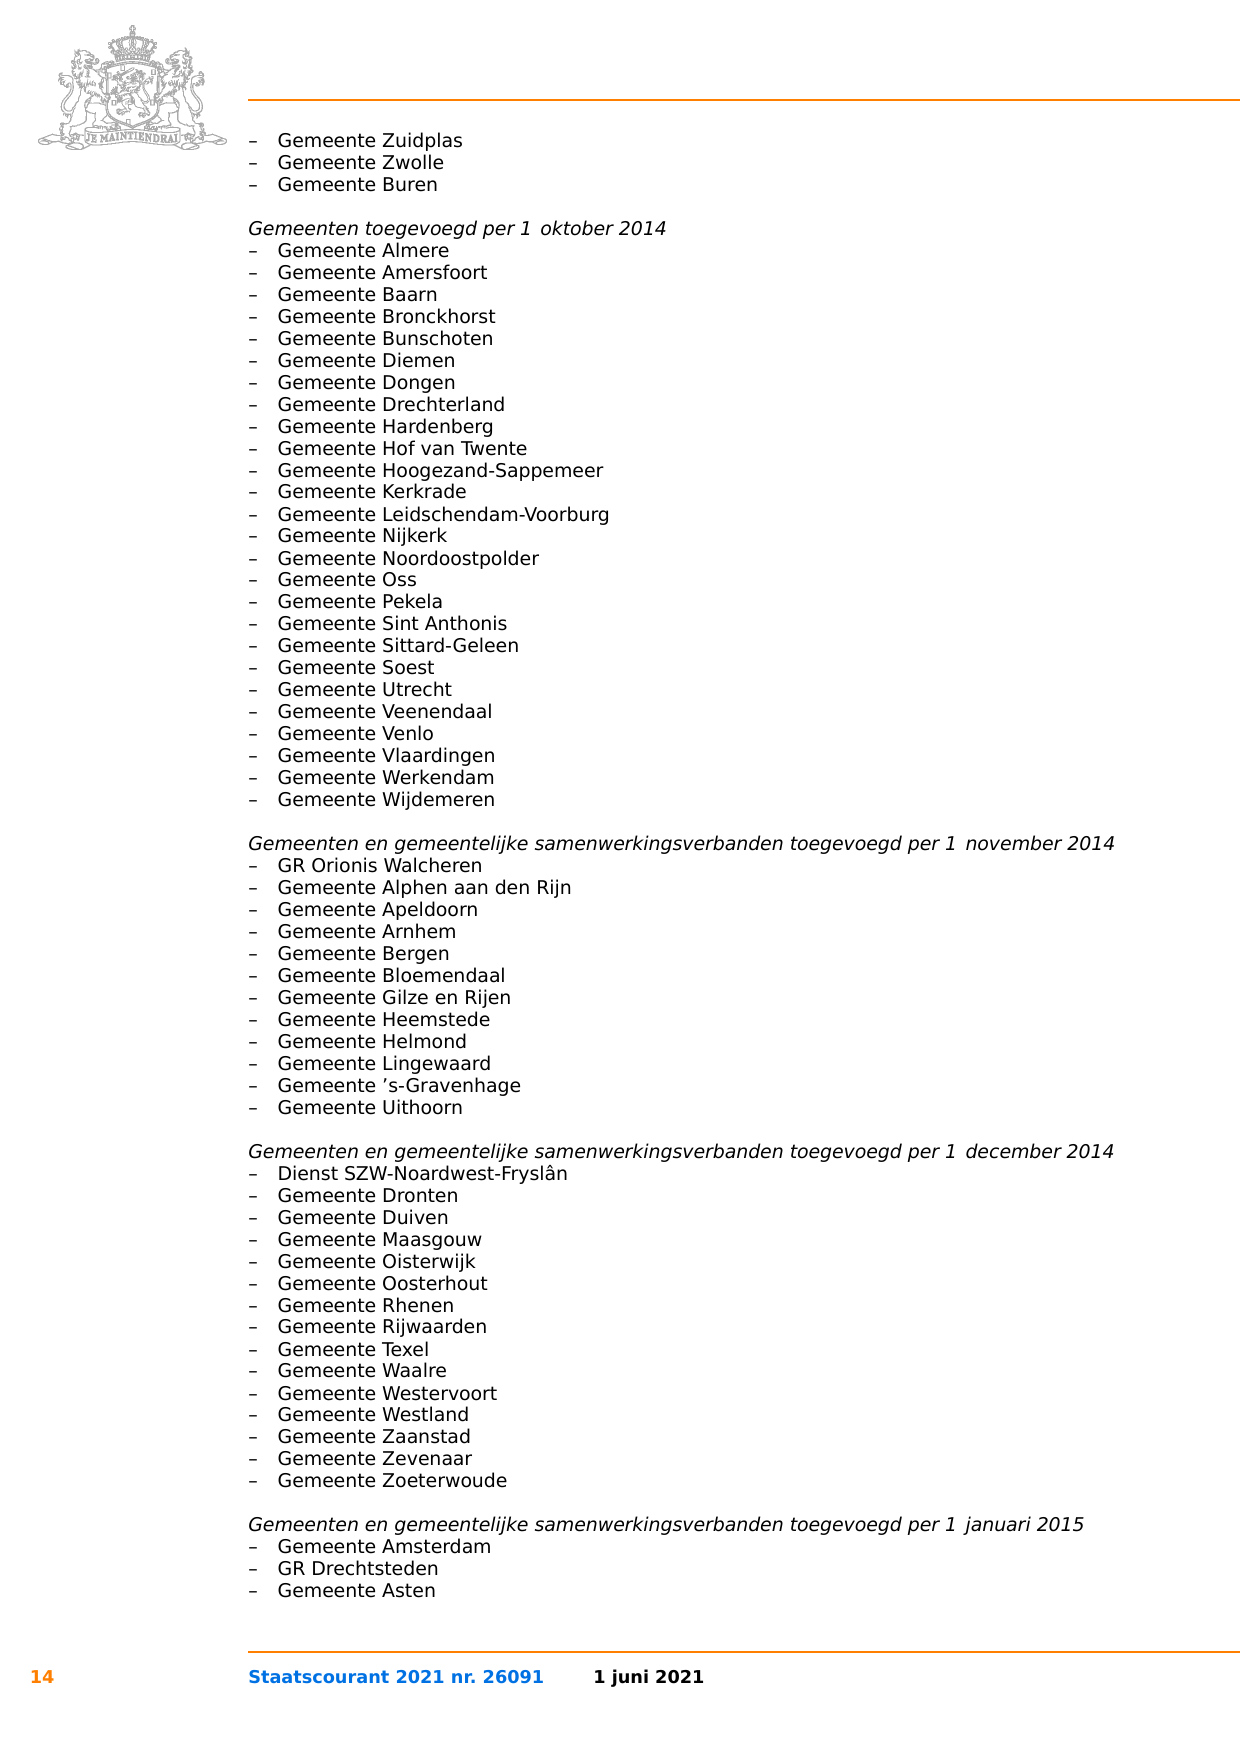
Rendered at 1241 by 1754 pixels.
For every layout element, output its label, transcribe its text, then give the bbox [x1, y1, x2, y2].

text – Gemeente Vlaardingen [248, 745, 1163, 767]
text – Gemeente Zuidplas [248, 130, 1163, 152]
text Gemeenten en gemeentelijke samenwerkingsverbanden toegevoegd per 1 november 2014 [248, 833, 1163, 855]
text – Gemeente Oss [248, 569, 1163, 591]
text – Gemeente Zevenaar [248, 1448, 1163, 1470]
text – Gemeente Westervoort [248, 1382, 1163, 1404]
text – Gemeente Zwolle [248, 152, 1163, 174]
text – Gemeente Bunschoten [248, 328, 1163, 349]
text – Gemeente Asten [248, 1580, 1163, 1602]
text – Gemeente Utrecht [248, 679, 1163, 701]
text – Gemeente Diemen [248, 349, 1163, 372]
text – Gemeente Heemstede [248, 1009, 1163, 1031]
text – Gemeente Werkendam [248, 767, 1163, 789]
text – Gemeente Zaanstad [248, 1426, 1163, 1448]
text – Gemeente Pekela [248, 591, 1163, 613]
text – Gemeente Bergen [248, 943, 1163, 965]
text – Gemeente Amersfoort [248, 262, 1163, 284]
text – Gemeente Soest [248, 657, 1163, 679]
text – Gemeente Duiven [248, 1207, 1163, 1228]
text – Gemeente Lingewaard [248, 1053, 1163, 1075]
text – Gemeente Hoogezand-Sappemeer [248, 459, 1163, 481]
text – Gemeente Kerkrade [248, 481, 1163, 503]
text Gemeenten en gemeentelijke samenwerkingsverbanden toegevoegd per 1 december 2014 [248, 1141, 1163, 1163]
text – Gemeente Rhenen [248, 1294, 1163, 1316]
text – Gemeente Oisterwijk [248, 1251, 1163, 1272]
text – Gemeente Westland [248, 1404, 1163, 1426]
text – GR Drechtsteden [248, 1558, 1163, 1580]
text – Gemeente Dronten [248, 1184, 1163, 1207]
text – Gemeente Veenendaal [248, 701, 1163, 723]
text – Gemeente Bronckhorst [248, 306, 1163, 328]
text – Gemeente Nijkerk [248, 525, 1163, 547]
text – Gemeente Rijwaarden [248, 1316, 1163, 1338]
text – Gemeente Drechterland [248, 393, 1163, 416]
text – Gemeente Noordoostpolder [248, 547, 1163, 569]
text – Gemeente Sint Anthonis [248, 613, 1163, 635]
text Gemeenten en gemeentelijke samenwerkingsverbanden toegevoegd per 1 januari 2015 [248, 1514, 1163, 1536]
text – Gemeente Hardenberg [248, 416, 1163, 437]
text – Gemeente Dongen [248, 372, 1163, 393]
text – Gemeente Alphen aan den Rijn [248, 877, 1163, 899]
text – Gemeente Venlo [248, 723, 1163, 745]
text – Gemeente Gilze en Rijen [248, 987, 1163, 1009]
text – Gemeente Oosterhout [248, 1272, 1163, 1294]
text – Gemeente ’s-Gravenhage [248, 1075, 1163, 1097]
text – Gemeente Helmond [248, 1031, 1163, 1053]
text – Gemeente Sittard-Geleen [248, 635, 1163, 657]
text – Gemeente Maasgouw [248, 1228, 1163, 1251]
text – Gemeente Texel [248, 1338, 1163, 1360]
text – Dienst SZW-Noardwest-Fryslân [248, 1163, 1163, 1184]
text – Gemeente Wijdemeren [248, 789, 1163, 811]
text – Gemeente Almere [248, 240, 1163, 262]
text – GR Orionis Walcheren [248, 855, 1163, 877]
picture [38, 25, 227, 150]
text – Gemeente Leidschendam-Voorburg [248, 503, 1163, 525]
text – Gemeente Buren [248, 174, 1163, 196]
text – Gemeente Zoeterwoude [248, 1470, 1163, 1492]
text – Gemeente Amsterdam [248, 1536, 1163, 1558]
text – Gemeente Bloemendaal [248, 965, 1163, 987]
text – Gemeente Hof van Twente [248, 437, 1163, 459]
text – Gemeente Apeldoorn [248, 899, 1163, 921]
text Gemeenten toegevoegd per 1 oktober 2014 [248, 218, 1163, 240]
text – Gemeente Uithoorn [248, 1097, 1163, 1119]
text – Gemeente Waalre [248, 1360, 1163, 1382]
text – Gemeente Arnhem [248, 921, 1163, 943]
text – Gemeente Baarn [248, 284, 1163, 306]
